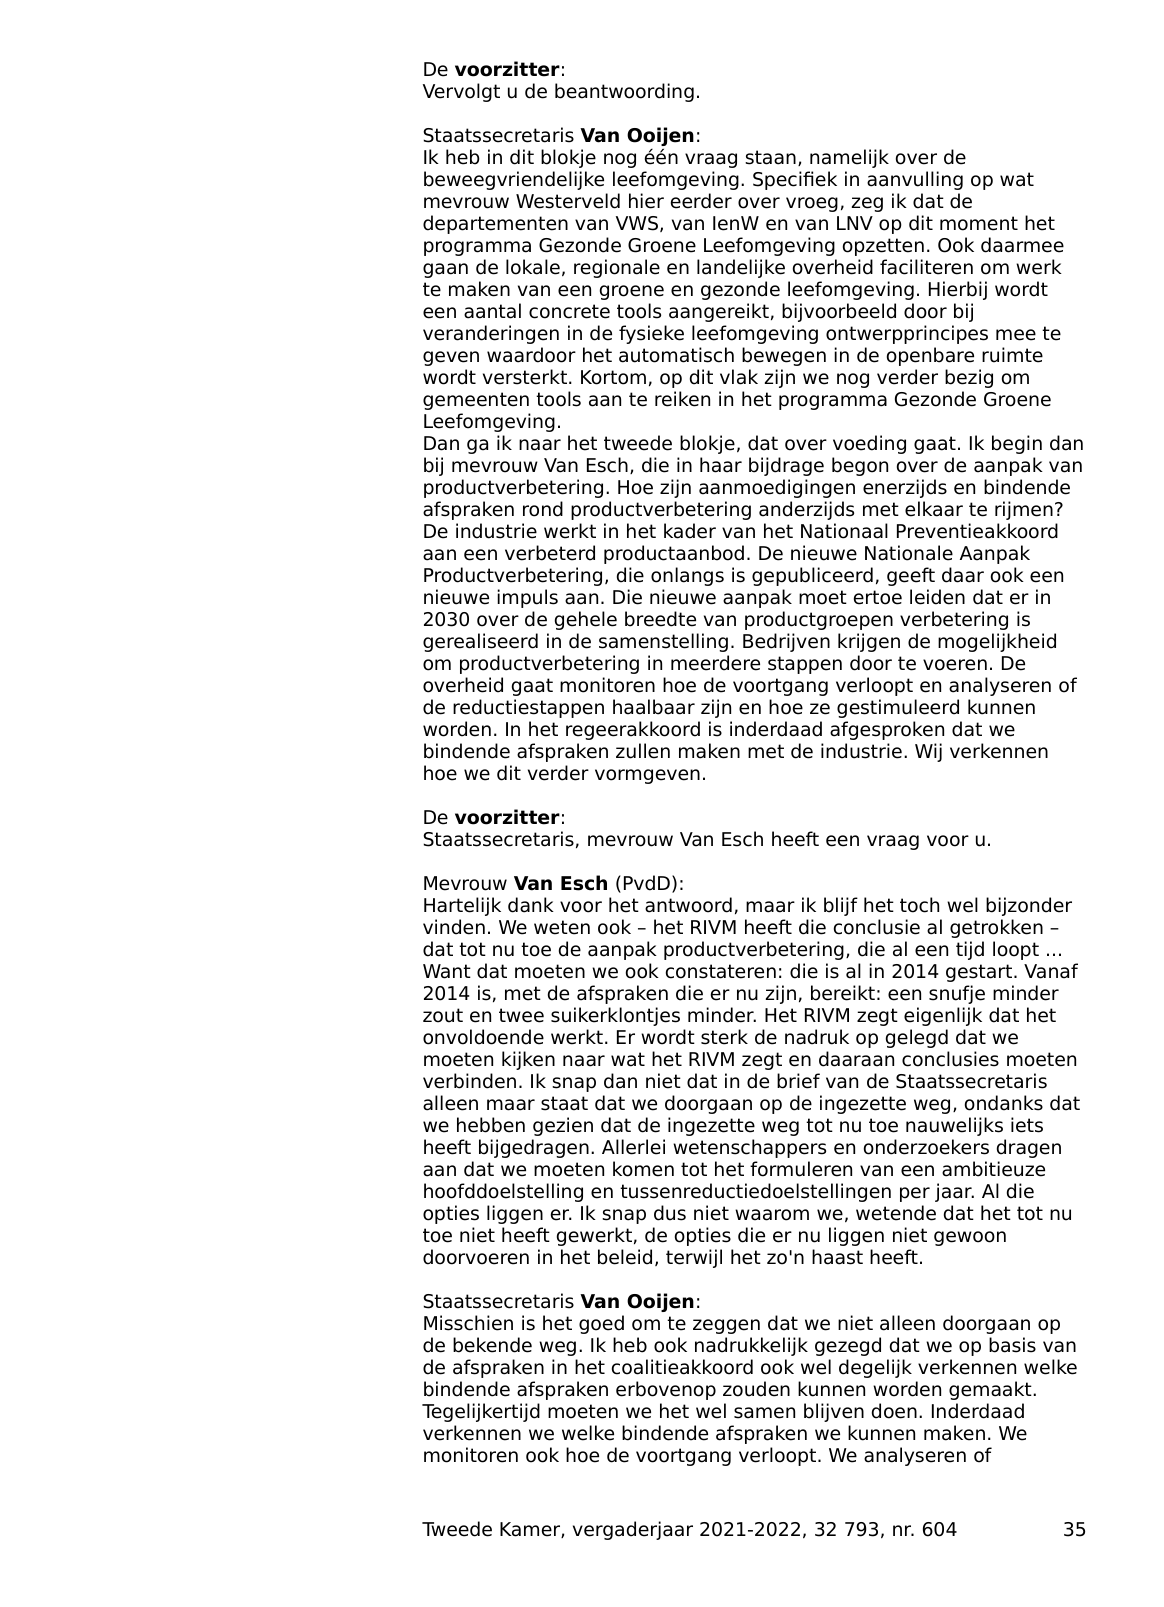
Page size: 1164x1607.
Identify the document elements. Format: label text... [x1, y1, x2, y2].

text Staatssecretaris Van Ooijen: [422, 125, 1087, 147]
text De voorzitter: [422, 807, 1087, 829]
text Staatssecretaris, mevrouw Van Esch heeft een vraag voor u. [422, 829, 1087, 851]
text Hartelijk dank voor het antwoord, maar ik blijf het toch wel bijzonder vinden. We weten ook – het RIVM heeft die conclusie al getrokken – dat tot nu toe de aanpak productverbetering, die al een tijd loopt ... Want dat moeten we ook constateren: die is al in 2014 gestart. Vanaf 2014 is, met de afspraken die er nu zijn, bereikt: een snufje minder zout en twee suikerklontjes minder. Het RIVM zegt eigenlijk dat het onvoldoende werkt. Er wordt sterk de nadruk op gelegd dat we moeten kijken naar wat het RIVM zegt en daaraan conclusies moeten verbinden. Ik snap dan niet dat in de brief van de Staatssecretaris alleen maar staat dat we doorgaan op de ingezette weg, ondanks dat we hebben gezien dat de ingezette weg tot nu toe nauwelijks iets heeft bijgedragen. Allerlei wetenschappers en onderzoekers dragen aan dat we moeten komen tot het formuleren van een ambitieuze hoofddoelstelling en tussenreductiedoelstellingen per jaar. Al die opties liggen er. Ik snap dus niet waarom we, wetende dat het tot nu toe niet heeft gewerkt, de opties die er nu liggen niet gewoon doorvoeren in het beleid, terwijl het zo'n haast heeft. [422, 895, 1087, 1268]
text Ik heb in dit blokje nog één vraag staan, namelijk over de beweegvriendelijke leefomgeving. Specifiek in aanvulling op wat mevrouw Westerveld hier eerder over vroeg, zeg ik dat de departementen van VWS, van IenW en van LNV op dit moment het programma Gezonde Groene Leefomgeving opzetten. Ook daarmee gaan de lokale, regionale en landelijke overheid faciliteren om werk te maken van een groene en gezonde leefomgeving. Hierbij wordt een aantal concrete tools aangereikt, bijvoorbeeld door bij veranderingen in de fysieke leefomgeving ontwerpprincipes mee te geven waardoor het automatisch bewegen in de openbare ruimte wordt versterkt. Kortom, op dit vlak zijn we nog verder bezig om gemeenten tools aan te reiken in het programma Gezonde Groene Leefomgeving. [422, 147, 1087, 433]
text Staatssecretaris Van Ooijen: [422, 1291, 1087, 1313]
text Vervolgt u de beantwoording. [422, 81, 1087, 103]
text Misschien is het goed om te zeggen dat we niet alleen doorgaan op de bekende weg. Ik heb ook nadrukkelijk gezegd dat we op basis van de afspraken in het coalitieakkoord ook wel degelijk verkennen welke bindende afspraken erbovenop zouden kunnen worden gemaakt. Tegelijkertijd moeten we het wel samen blijven doen. Inderdaad verkennen we welke bindende afspraken we kunnen maken. We monitoren ook hoe de voortgang verloopt. We analyseren of [422, 1313, 1087, 1467]
text Dan ga ik naar het tweede blokje, dat over voeding gaat. Ik begin dan bij mevrouw Van Esch, die in haar bijdrage begon over de aanpak van productverbetering. Hoe zijn aanmoedigingen enerzijds en bindende afspraken rond productverbetering anderzijds met elkaar te rijmen? De industrie werkt in het kader van het Nationaal Preventieakkoord aan een verbeterd productaanbod. De nieuwe Nationale Aanpak Productverbetering, die onlangs is gepubliceerd, geeft daar ook een nieuwe impuls aan. Die nieuwe aanpak moet ertoe leiden dat er in 2030 over de gehele breedte van productgroepen verbetering is gerealiseerd in de samenstelling. Bedrijven krijgen de mogelijkheid om productverbetering in meerdere stappen door te voeren. De overheid gaat monitoren hoe de voortgang verloopt en analyseren of de reductiestappen haalbaar zijn en hoe ze gestimuleerd kunnen worden. In het regeerakkoord is inderdaad afgesproken dat we bindende afspraken zullen maken met de industrie. Wij verkennen hoe we dit verder vormgeven. [422, 433, 1087, 784]
text De voorzitter: [422, 59, 1087, 81]
text Mevrouw Van Esch (PvdD): [422, 873, 1087, 895]
